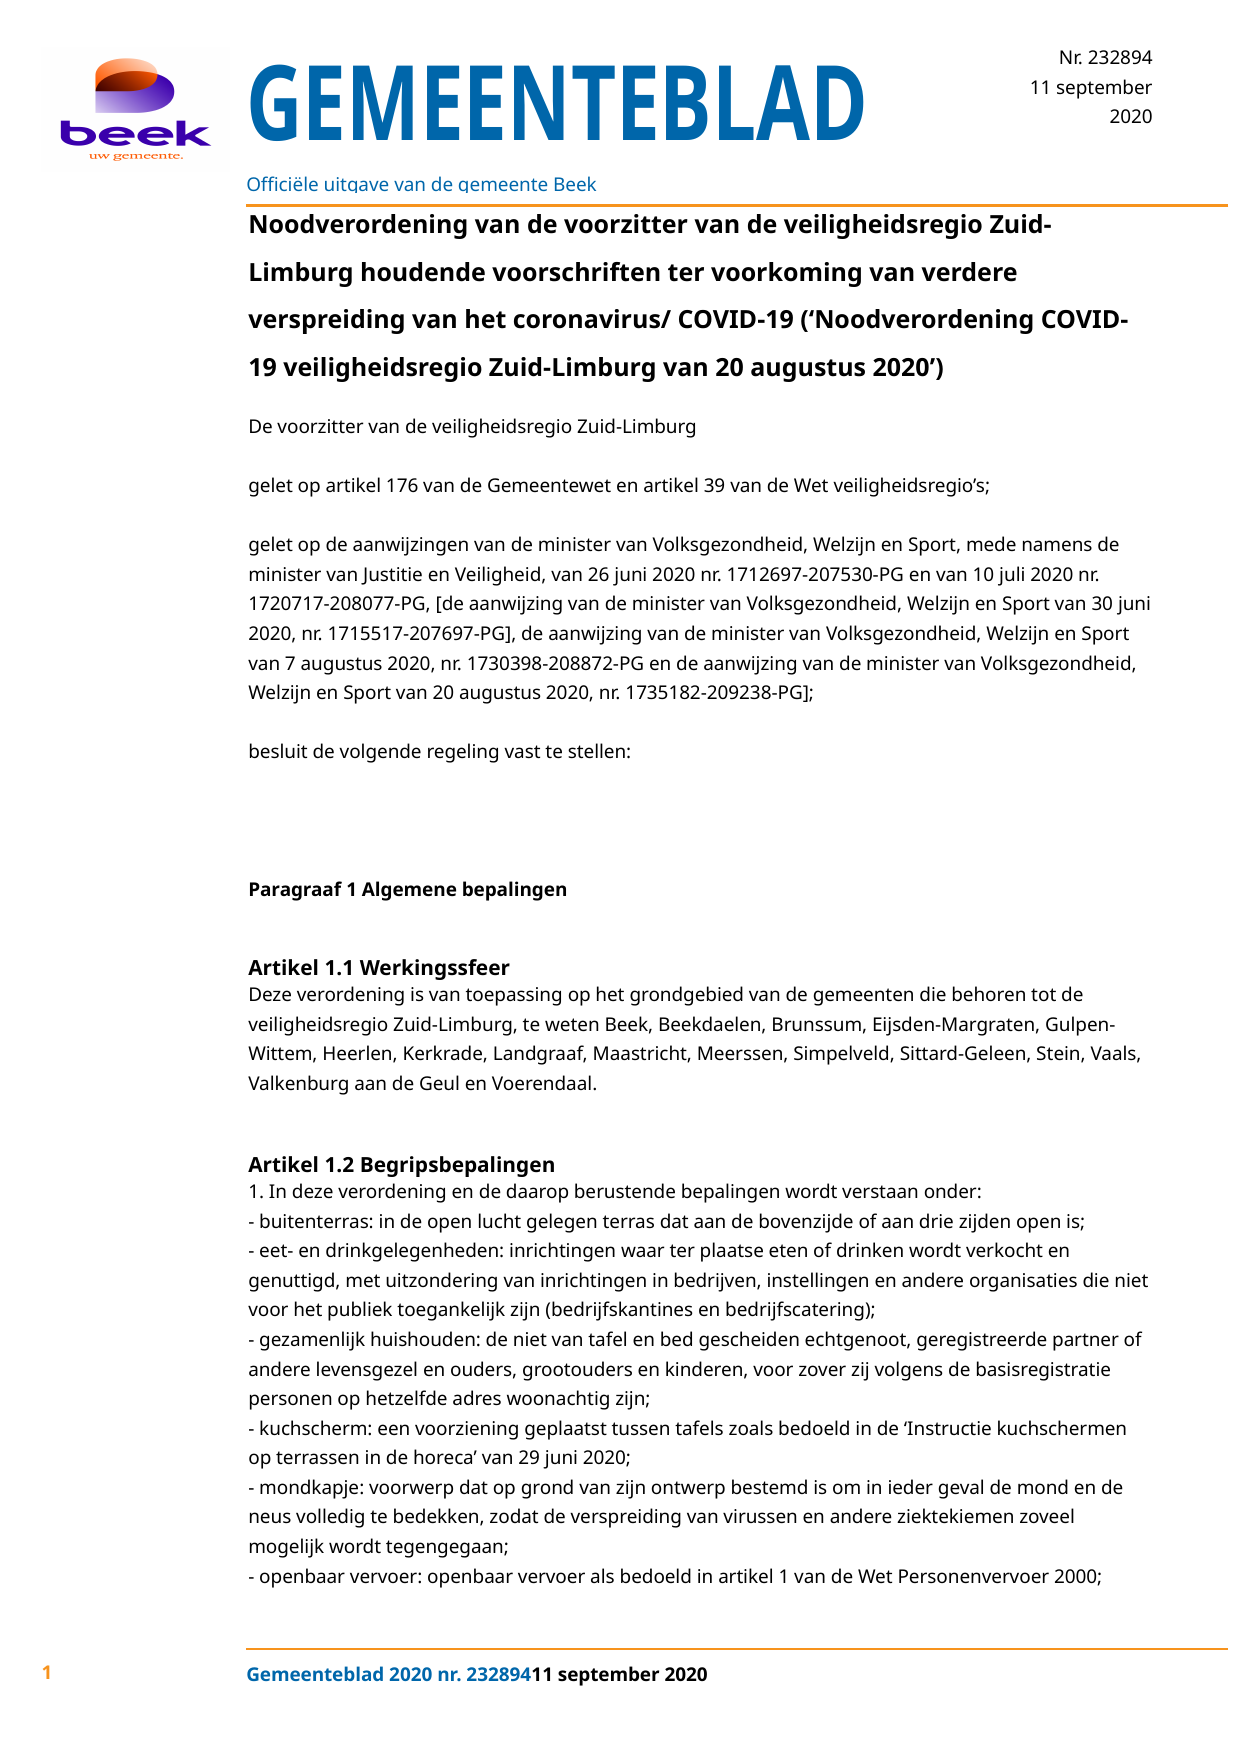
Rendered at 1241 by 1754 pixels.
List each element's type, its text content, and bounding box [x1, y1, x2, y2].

text Paragraaf 1 Algemene bepalingen [248, 877, 1152, 902]
text Artikel 1.1 Werkingssfeer [248, 953, 1152, 981]
text gelet op artikel 176 van de Gemeentewet en artikel 39 van de Wet veiligheidsregio’s; [248, 472, 1152, 498]
text - gezamenlijk huishouden: de niet van tafel en bed gescheiden echtgenoot, geregistreerde partner of andere levensgezel en ouders, grootouders en kinderen, voor zover zij volgens de basisregistratie personen op hetzelfde adres woonachtig zijn; [248, 1326, 1152, 1411]
text Noodverordening van de voorzitter van de veiligheidsregio Zuid-Limburg houdende voorschriften ter voorkoming van verdere verspreiding van het coronavirus/ COVID-19 (‘Noodverordening COVID-19 veiligheidsregio Zuid-Limburg van 20 augustus 2020’) [248, 207, 1152, 384]
picture [41, 47, 231, 172]
text 1. In deze verordening en de daarop berustende bepalingen wordt verstaan onder: [248, 1178, 1152, 1204]
text Deze verordening is van toepassing op het grondgebied van de gemeenten die behoren tot de veiligheidsregio Zuid-Limburg, te weten Beek, Beekdaelen, Brunssum, Eijsden-Margraten, Gulpen-Wittem, Heerlen, Kerkrade, Landgraaf, Maastricht, Meerssen, Simpelveld, Sittard-Geleen, Stein, Vaals, Valkenburg aan de Geul en Voerendaal. [248, 981, 1152, 1096]
text - openbaar vervoer: openbaar vervoer als bedoeld in artikel 1 van de Wet Personenvervoer 2000; [248, 1563, 1152, 1589]
text - kuchscherm: een voorziening geplaatst tussen tafels zoals bedoeld in de ‘Instructie kuchschermen op terrassen in de horeca’ van 29 juni 2020; [248, 1415, 1152, 1470]
text gelet op de aanwijzingen van de minister van Volksgezondheid, Welzijn en Sport, mede namens de minister van Justitie en Veiligheid, van 26 juni 2020 nr. 1712697-207530-PG en van 10 juli 2020 nr. 1720717-208077-PG, [de aanwijzing van de minister van Volksgezondheid, Welzijn en Sport van 30 juni 2020, nr. 1715517-207697-PG], de aanwijzing van de minister van Volksgezondheid, Welzijn en Sport van 7 augustus 2020, nr. 1730398-208872-PG en de aanwijzing van de minister van Volksgezondheid, Welzijn en Sport van 20 augustus 2020, nr. 1735182-209238-PG]; [248, 531, 1152, 705]
text Artikel 1.2 Begripsbepalingen [248, 1150, 1152, 1178]
text besluit de volgende regeling vast te stellen: [248, 738, 1152, 764]
text De voorzitter van de veiligheidsregio Zuid-Limburg [248, 413, 1152, 439]
text - eet- en drinkgelegenheden: inrichtingen waar ter plaatse eten of drinken wordt verkocht en genuttigd, met uitzondering van inrichtingen in bedrijven, instellingen en andere organisaties die niet voor het publiek toegankelijk zijn (bedrijfskantines en bedrijfscatering); [248, 1237, 1152, 1322]
text - buitenterras: in de open lucht gelegen terras dat aan de bovenzijde of aan drie zijden open is; [248, 1208, 1152, 1234]
text - mondkapje: voorwerp dat op grond van zijn ontwerp bestemd is om in ieder geval de mond en de neus volledig te bedekken, zodat de verspreiding van virussen en andere ziektekiemen zoveel mogelijk wordt tegengegaan; [248, 1474, 1152, 1559]
